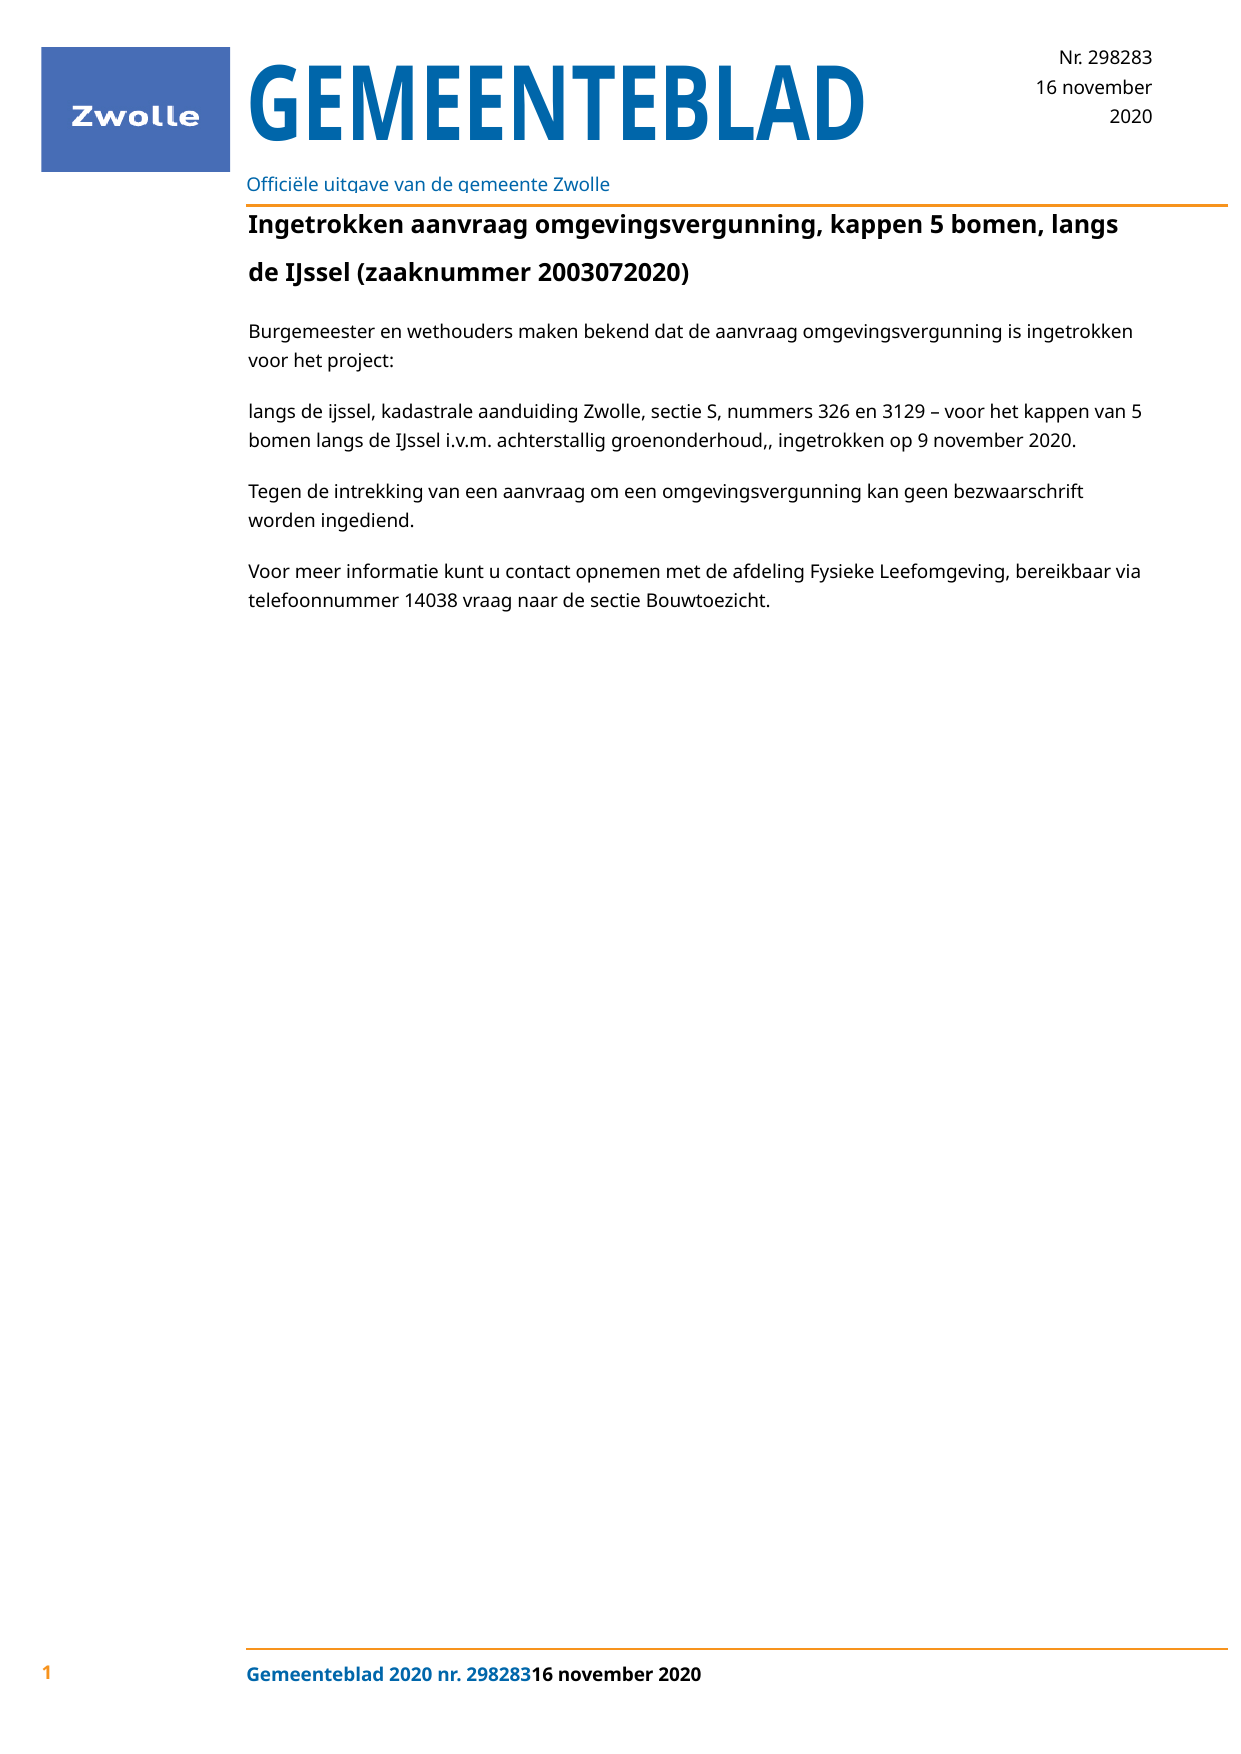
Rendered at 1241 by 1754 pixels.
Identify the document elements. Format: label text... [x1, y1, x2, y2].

text Burgemeester en wethouders maken bekend dat de aanvraag omgevingsvergunning is ingetrokken voor het project: [248, 318, 1152, 373]
text Ingetrokken aanvraag omgevingsvergunning, kappen 5 bomen, langs de IJssel (zaaknummer 2003072020) [248, 207, 1152, 288]
text Tegen de intrekking van een aanvraag om een omgevingsvergunning kan geen bezwaarschrift worden ingediend. [248, 478, 1152, 533]
picture [41, 47, 231, 172]
text Voor meer informatie kunt u contact opnemen met de afdeling Fysieke Leefomgeving, bereikbaar via telefoonnummer 14038 vraag naar de sectie Bouwtoezicht. [248, 558, 1152, 613]
text langs de ijssel, kadastrale aanduiding Zwolle, sectie S, nummers 326 en 3129 – voor het kappen van 5 bomen langs de IJssel i.v.m. achterstallig groenonderhoud,, ingetrokken op 9 november 2020. [248, 398, 1152, 453]
